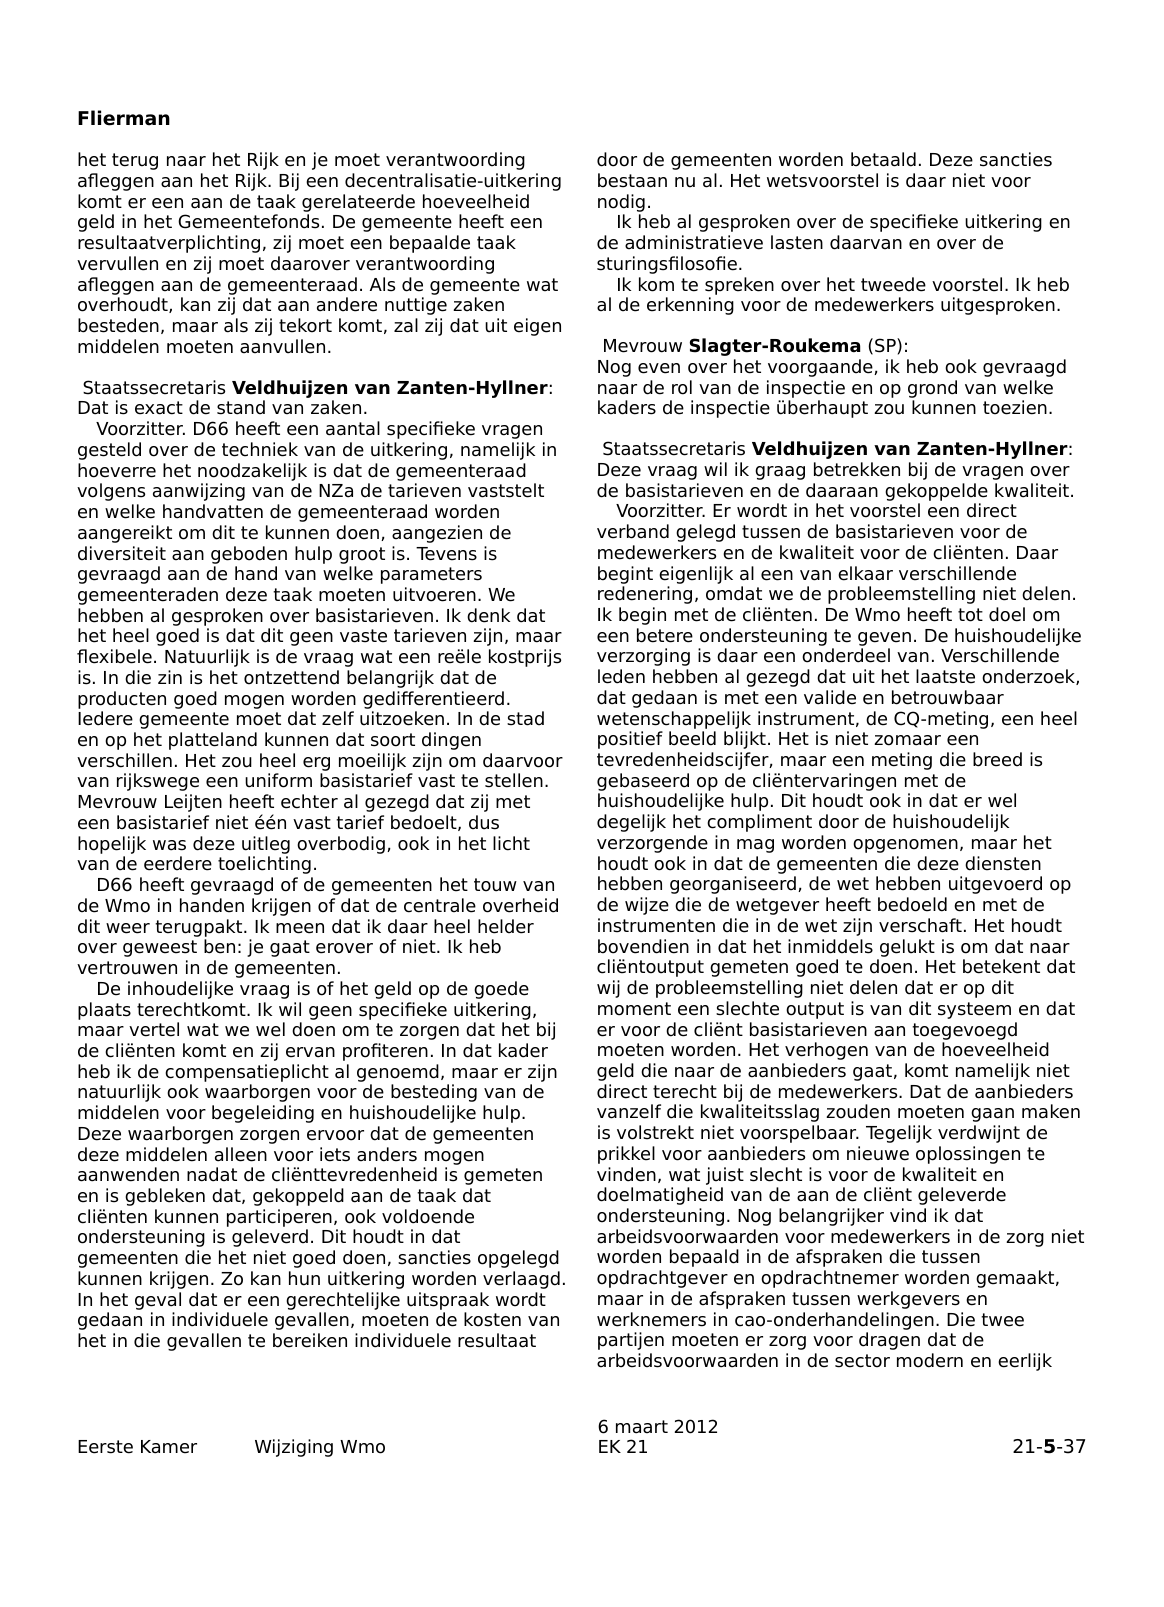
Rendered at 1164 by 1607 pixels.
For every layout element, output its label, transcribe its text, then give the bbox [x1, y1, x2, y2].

text Dat is exact de stand van zaken. [77, 398, 567, 419]
text De inhoudelijke vraag is of het geld op de goede plaats terechtkomt. Ik wil geen specifieke uitkering, maar vertel wat we wel doen om te zorgen dat het bij de cliënten komt en zij ervan profiteren. In dat kader heb ik de compensatieplicht al genoemd, maar er zijn natuurlijk ook waarborgen voor de besteding van de middelen voor begeleiding en huishoudelijke hulp. Deze waarborgen zorgen ervoor dat de gemeenten deze middelen alleen voor iets anders mogen aanwenden nadat de cliënttevredenheid is gemeten en is gebleken dat, gekoppeld aan de taak dat cliënten kunnen participeren, ook voldoende ondersteuning is geleverd. Dit houdt in dat gemeenten die het niet goed doen, sancties opgelegd kunnen krijgen. Zo kan hun uitkering worden verlaagd. In het geval dat er een gerechtelijke uitspraak wordt gedaan in individuele gevallen, moeten de kosten van het in die gevallen te bereiken individuele resultaat [77, 979, 567, 1352]
text D66 heeft gevraagd of de gemeenten het touw van de Wmo in handen krijgen of dat de centrale overheid dit weer terugpakt. Ik meen dat ik daar heel helder over geweest ben: je gaat erover of niet. Ik heb vertrouwen in de gemeenten. [77, 875, 567, 979]
text Voorzitter. D66 heeft een aantal specifieke vragen gesteld over de techniek van de uitkering, namelijk in hoeverre het noodzakelijk is dat de gemeenteraad volgens aanwijzing van de NZa de tarieven vaststelt en welke handvatten de gemeenteraad worden aangereikt om dit te kunnen doen, aangezien de diversiteit aan geboden hulp groot is. Tevens is gevraagd aan de hand van welke parameters gemeenteraden deze taak moeten uitvoeren. We hebben al gesproken over basistarieven. Ik denk dat het heel goed is dat dit geen vaste tarieven zijn, maar flexibele. Natuurlijk is de vraag wat een reële kostprijs is. In die zin is het ontzettend belangrijk dat de producten goed mogen worden gedifferentieerd. Iedere gemeente moet dat zelf uitzoeken. In de stad en op het platteland kunnen dat soort dingen verschillen. Het zou heel erg moeilijk zijn om daarvoor van rijkswege een uniform basistarief vast te stellen. Mevrouw Leijten heeft echter al gezegd dat zij met een basistarief niet één vast tarief bedoelt, dus hopelijk was deze uitleg overbodig, ook in het licht van de eerdere toelichting. [77, 419, 567, 875]
text het terug naar het Rijk en je moet verantwoording afleggen aan het Rijk. Bij een decentralisatie-uitkering komt er een aan de taak gerelateerde hoeveelheid geld in het Gemeentefonds. De gemeente heeft een resultaatverplichting, zij moet een bepaalde taak vervullen en zij moet daarover verantwoording afleggen aan de gemeenteraad. Als de gemeente wat overhoudt, kan zij dat aan andere nuttige zaken besteden, maar als zij tekort komt, zal zij dat uit eigen middelen moeten aanvullen. [77, 150, 567, 357]
text Voorzitter. Er wordt in het voorstel een direct verband gelegd tussen de basistarieven voor de medewerkers en de kwaliteit voor de cliënten. Daar begint eigenlijk al een van elkaar verschillende redenering, omdat we de probleemstelling niet delen. Ik begin met de cliënten. De Wmo heeft tot doel om een betere ondersteuning te geven. De huishoudelijke verzorging is daar een onderdeel van. Verschillende leden hebben al gezegd dat uit het laatste onderzoek, dat gedaan is met een valide en betrouwbaar wetenschappelijk instrument, de CQ-meting, een heel positief beeld blijkt. Het is niet zomaar een tevredenheidscijfer, maar een meting die breed is gebaseerd op de cliëntervaringen met de huishoudelijke hulp. Dit houdt ook in dat er wel degelijk het compliment door de huishoudelijk verzorgende in mag worden opgenomen, maar het houdt ook in dat de gemeenten die deze diensten hebben georganiseerd, de wet hebben uitgevoerd op de wijze die de wetgever heeft bedoeld en met de instrumenten die in de wet zijn verschaft. Het houdt bovendien in dat het inmiddels gelukt is om dat naar cliëntoutput gemeten goed te doen. Het betekent dat wij de probleemstelling niet delen dat er op dit moment een slechte output is van dit systeem en dat er voor de cliënt basistarieven aan toegevoegd moeten worden. Het verhogen van de hoeveelheid geld die naar de aanbieders gaat, komt namelijk niet direct terecht bij de medewerkers. Dat de aanbieders vanzelf die kwaliteitsslag zouden moeten gaan maken is volstrekt niet voorspelbaar. Tegelijk verdwijnt de prikkel voor aanbieders om nieuwe oplossingen te vinden, wat juist slecht is voor de kwaliteit en doelmatigheid van de aan de cliënt geleverde ondersteuning. Nog belangrijker vind ik dat arbeidsvoorwaarden voor medewerkers in de zorg niet worden bepaald in de afspraken die tussen opdrachtgever en opdrachtnemer worden gemaakt, maar in de afspraken tussen werkgevers en werknemers in cao-onderhandelingen. Die twee partijen moeten er zorg voor dragen dat de arbeidsvoorwaarden in de sector modern en eerlijk [596, 501, 1087, 1372]
text Mevrouw Slagter-Roukema (SP): [596, 336, 1087, 357]
text Nog even over het voorgaande, ik heb ook gevraagd naar de rol van de inspectie en op grond van welke kaders de inspectie überhaupt zou kunnen toezien. [596, 357, 1087, 419]
text Ik heb al gesproken over de specifieke uitkering en de administratieve lasten daarvan en over de sturingsfilosofie. [596, 212, 1087, 274]
text Staatssecretaris Veldhuijzen van Zanten-Hyllner: [596, 439, 1087, 460]
text Staatssecretaris Veldhuijzen van Zanten-Hyllner: [77, 377, 567, 398]
text Ik kom te spreken over het tweede voorstel. Ik heb al de erkenning voor de medewerkers uitgesproken. [596, 274, 1087, 316]
text door de gemeenten worden betaald. Deze sancties bestaan nu al. Het wetsvoorstel is daar niet voor nodig. [596, 150, 1087, 212]
text Deze vraag wil ik graag betrekken bij de vragen over de basistarieven en de daaraan gekoppelde kwaliteit. [596, 460, 1087, 501]
